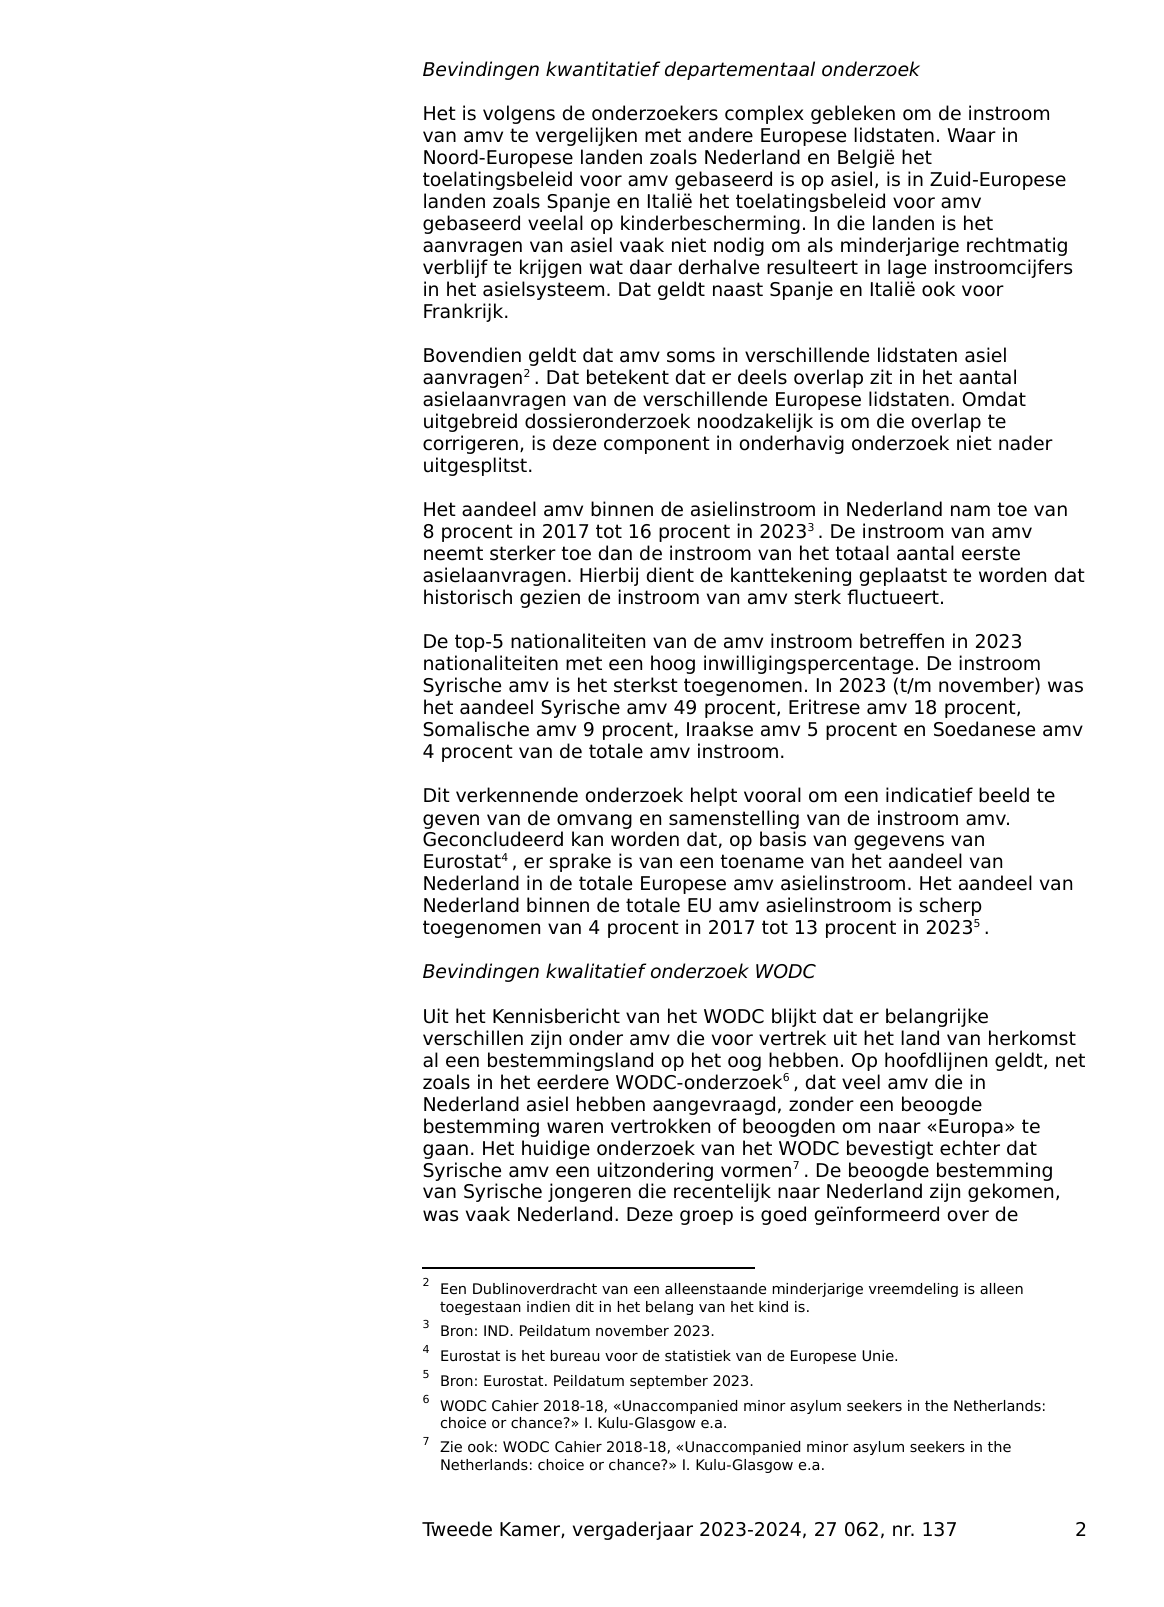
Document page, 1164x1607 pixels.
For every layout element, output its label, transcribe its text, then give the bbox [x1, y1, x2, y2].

text Uit het Kennisbericht van het WODC blijkt dat er belangrijke verschillen zijn onder amv die voor vertrek uit het land van herkomst al een bestemmingsland op het oog hebben. Op hoofdlijnen geldt, net zoals in het eerdere WODC-onderzoek, dat veel amv die in Nederland asiel hebben aangevraagd, zonder een beoogde bestemming waren vertrokken of beoogden om naar «Europa» te gaan. Het huidige onderzoek van het WODC bevestigt echter dat Syrische amv een uitzondering vormen. De beoogde bestemming van Syrische jongeren die recentelijk naar Nederland zijn gekomen, was vaak Nederland. Deze groep is goed geïnformeerd over de [422, 1006, 1087, 1225]
text Het aandeel amv binnen de asielinstroom in Nederland nam toe van 8 procent in 2017 tot 16 procent in 2023. De instroom van amv neemt sterker toe dan de instroom van het totaal aantal eerste asielaanvragen. Hierbij dient de kanttekening geplaatst te worden dat historisch gezien de instroom van amv sterk fluctueert. [422, 499, 1087, 609]
text Een Dublinoverdracht van een alleenstaande minderjarige vreemdeling is alleen toegestaan indien dit in het belang van het kind is. [422, 1277, 1087, 1316]
text Dit verkennende onderzoek helpt vooral om een indicatief beeld te geven van de omvang en samenstelling van de instroom amv. Geconcludeerd kan worden dat, op basis van gegevens van Eurostat, er sprake is van een toename van het aandeel van Nederland in de totale Europese amv asielinstroom. Het aandeel van Nederland binnen de totale EU amv asielinstroom is scherp toegenomen van 4 procent in 2017 tot 13 procent in 2023. [422, 785, 1087, 939]
subtitle Bevindingen kwantitatief departementaal onderzoek [422, 59, 1087, 81]
text De top-5 nationaliteiten van de amv instroom betreffen in 2023 nationaliteiten met een hoog inwilligingspercentage. De instroom Syrische amv is het sterkst toegenomen. In 2023 (t/m november) was het aandeel Syrische amv 49 procent, Eritrese amv 18 procent, Somalische amv 9 procent, Iraakse amv 5 procent en Soedanese amv 4 procent van de totale amv instroom. [422, 631, 1087, 763]
text Bron: IND. Peildatum november 2023. [422, 1318, 1087, 1341]
text Bovendien geldt dat amv soms in verschillende lidstaten asiel aanvragen. Dat betekent dat er deels overlap zit in het aantal asielaanvragen van de verschillende Europese lidstaten. Omdat uitgebreid dossieronderzoek noodzakelijk is om die overlap te corrigeren, is deze component in onderhavig onderzoek niet nader uitgesplitst. [422, 345, 1087, 477]
text Eurostat is het bureau voor de statistiek van de Europese Unie. [422, 1343, 1087, 1366]
text Bron: Eurostat. Peildatum september 2023. [422, 1368, 1087, 1391]
text WODC Cahier 2018-18, «Unaccompanied minor asylum seekers in the Netherlands: choice or chance?» I. Kulu-Glasgow e.a. [422, 1393, 1087, 1432]
text Het is volgens de onderzoekers complex gebleken om de instroom van amv te vergelijken met andere Europese lidstaten. Waar in Noord-Europese landen zoals Nederland en België het toelatingsbeleid voor amv gebaseerd is op asiel, is in Zuid-Europese landen zoals Spanje en Italië het toelatingsbeleid voor amv gebaseerd veelal op kinderbescherming. In die landen is het aanvragen van asiel vaak niet nodig om als minderjarige rechtmatig verblijf te krijgen wat daar derhalve resulteert in lage instroomcijfers in het asielsysteem. Dat geldt naast Spanje en Italië ook voor Frankrijk. [422, 103, 1087, 323]
subtitle Bevindingen kwalitatief onderzoek WODC [422, 961, 1087, 983]
text Zie ook: WODC Cahier 2018-18, «Unaccompanied minor asylum seekers in the Netherlands: choice or chance?» I. Kulu-Glasgow e.a. [422, 1435, 1087, 1474]
